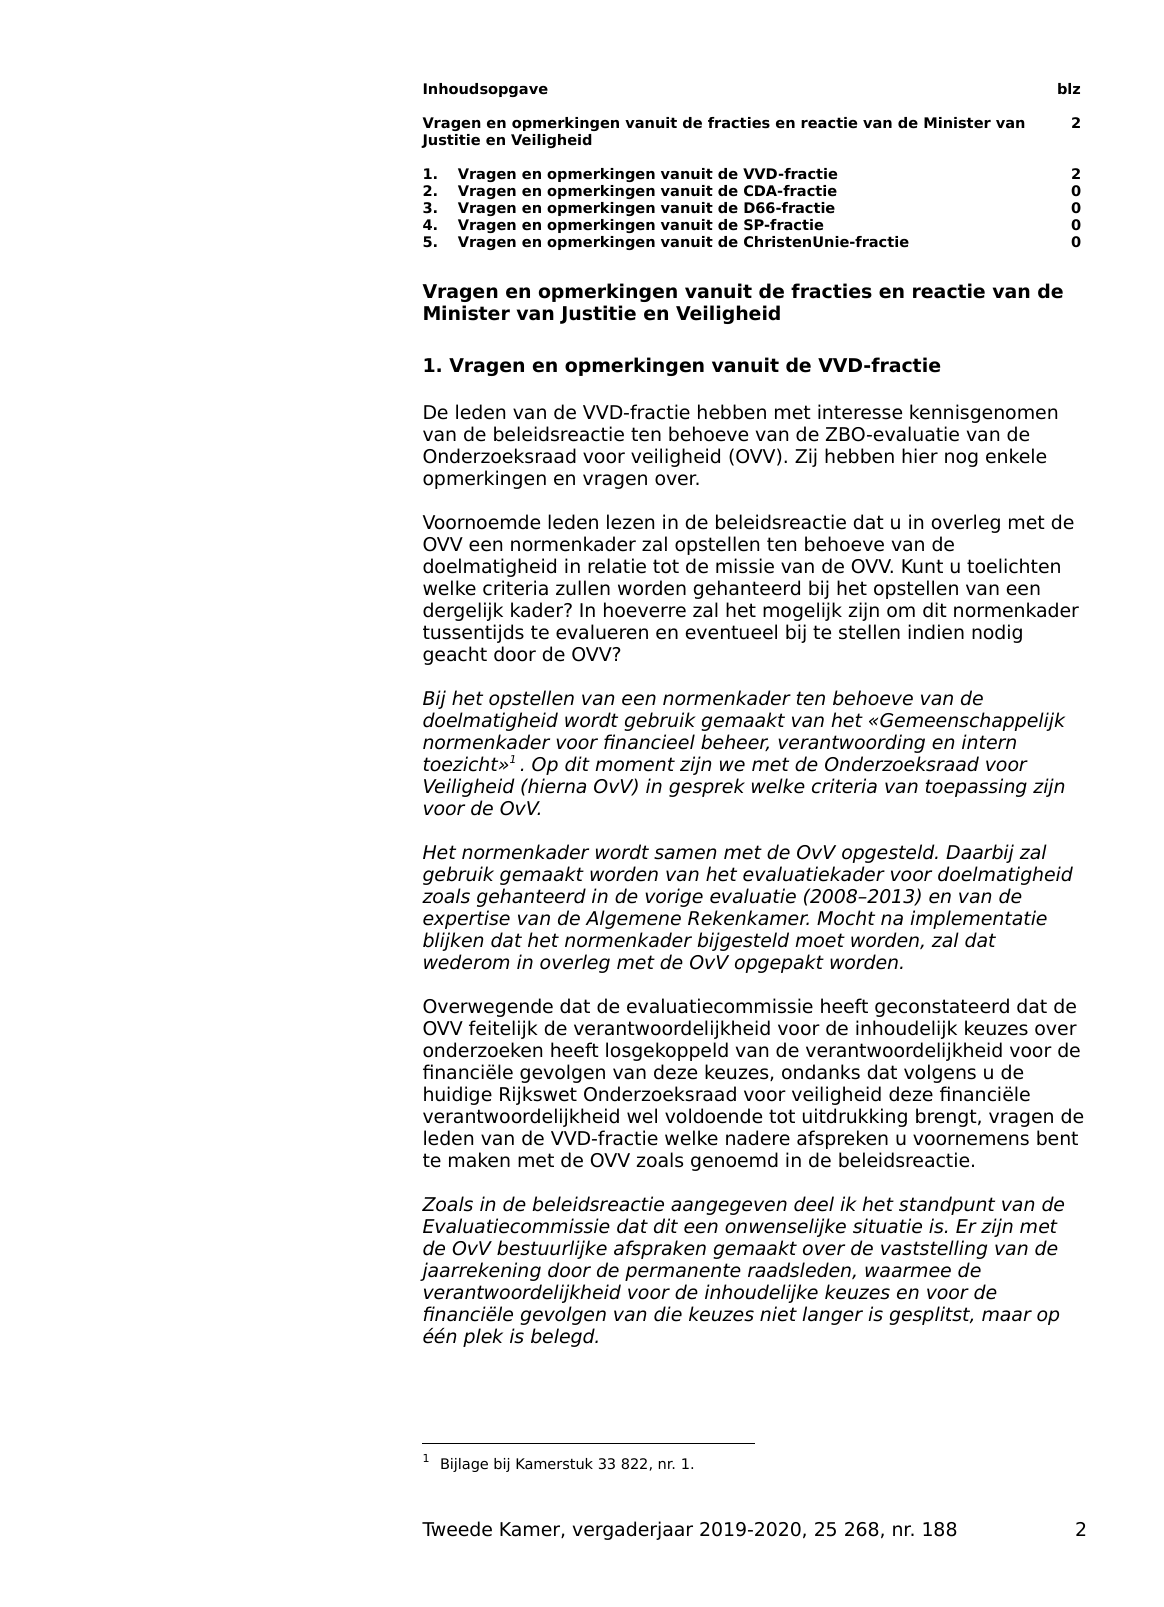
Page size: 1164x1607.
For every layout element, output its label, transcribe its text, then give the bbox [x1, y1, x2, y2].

table_cell 0 [1028, 183, 1087, 200]
table_cell 0 [1028, 234, 1087, 251]
table_cell 4. [422, 217, 452, 234]
text Bijlage bij Kamerstuk 33 822, nr. 1. [422, 1452, 1087, 1474]
table_cell 5. [422, 234, 452, 251]
table_cell [1028, 98, 1087, 115]
table_cell [452, 149, 1028, 166]
table_cell 2. [422, 183, 452, 200]
table_cell [422, 149, 452, 166]
text Voornoemde leden lezen in de beleidsreactie dat u in overleg met de OVV een normenkader zal opstellen ten behoeve van de doelmatigheid in relatie tot de missie van de OVV. Kunt u toelichten welke criteria zullen worden gehanteerd bij het opstellen van een dergelijk kader? In hoeverre zal het mogelijk zijn om dit normenkader tussentijds te evalueren en eventueel bij te stellen indien nodig geacht door de OVV? [422, 512, 1087, 666]
table_cell Vragen en opmerkingen vanuit de fracties en reactie van de Minister van Justitie en Veiligheid [422, 115, 1028, 149]
table_cell [422, 98, 452, 115]
table_header Inhoudsopgave [422, 81, 1028, 98]
table_cell [1028, 149, 1087, 166]
text Bij het opstellen van een normenkader ten behoeve van de doelmatigheid wordt gebruik gemaakt van het «Gemeenschappelijk normenkader voor financieel beheer, verantwoording en intern toezicht». Op dit moment zijn we met de Onderzoeksraad voor Veiligheid (hierna OvV) in gesprek welke criteria van toepassing zijn voor de OvV. [422, 688, 1087, 820]
text Overwegende dat de evaluatiecommissie heeft geconstateerd dat de OVV feitelijk de verantwoordelijkheid voor de inhoudelijk keuzes over onderzoeken heeft losgekoppeld van de verantwoordelijkheid voor de financiële gevolgen van deze keuzes, ondanks dat volgens u de huidige Rijkswet Onderzoeksraad voor veiligheid deze financiële verantwoordelijkheid wel voldoende tot uitdrukking brengt, vragen de leden van de VVD-fractie welke nadere afspreken u voornemens bent te maken met de OVV zoals genoemd in de beleidsreactie. [422, 996, 1087, 1172]
table_cell Vragen en opmerkingen vanuit de D66-fractie [452, 200, 1028, 217]
table_cell 2 [1028, 115, 1087, 149]
table_cell 0 [1028, 200, 1087, 217]
subtitle Vragen en opmerkingen vanuit de fracties en reactie van de Minister van Justitie en Veiligheid [422, 281, 1087, 325]
table_cell Vragen en opmerkingen vanuit de VVD-fractie [452, 166, 1028, 183]
text De leden van de VVD-fractie hebben met interesse kennisgenomen van de beleidsreactie ten behoeve van de ZBO-evaluatie van de Onderzoeksraad voor veiligheid (OVV). Zij hebben hier nog enkele opmerkingen en vragen over. [422, 402, 1087, 489]
text Het normenkader wordt samen met de OvV opgesteld. Daarbij zal gebruik gemaakt worden van het evaluatiekader voor doelmatigheid zoals gehanteerd in de vorige evaluatie (2008–2013) en van de expertise van de Algemene Rekenkamer. Mocht na implementatie blijken dat het normenkader bijgesteld moet worden, zal dat wederom in overleg met de OvV opgepakt worden. [422, 842, 1087, 974]
table_cell 3. [422, 200, 452, 217]
table_cell 1. [422, 166, 452, 183]
table_cell 0 [1028, 217, 1087, 234]
table_header blz [1028, 81, 1087, 98]
table_cell [452, 98, 1028, 115]
table_cell 2 [1028, 166, 1087, 183]
text Zoals in de beleidsreactie aangegeven deel ik het standpunt van de Evaluatiecommissie dat dit een onwenselijke situatie is. Er zijn met de OvV bestuurlijke afspraken gemaakt over de vaststelling van de jaarrekening door de permanente raadsleden, waarmee de verantwoordelijkheid voor de inhoudelijke keuzes en voor de financiële gevolgen van die keuzes niet langer is gesplitst, maar op één plek is belegd. [422, 1194, 1087, 1348]
subtitle 1. Vragen en opmerkingen vanuit de VVD-fractie [422, 355, 1087, 377]
table_cell Vragen en opmerkingen vanuit de SP-fractie [452, 217, 1028, 234]
table_cell Vragen en opmerkingen vanuit de ChristenUnie-fractie [452, 234, 1028, 251]
table_cell Vragen en opmerkingen vanuit de CDA-fractie [452, 183, 1028, 200]
